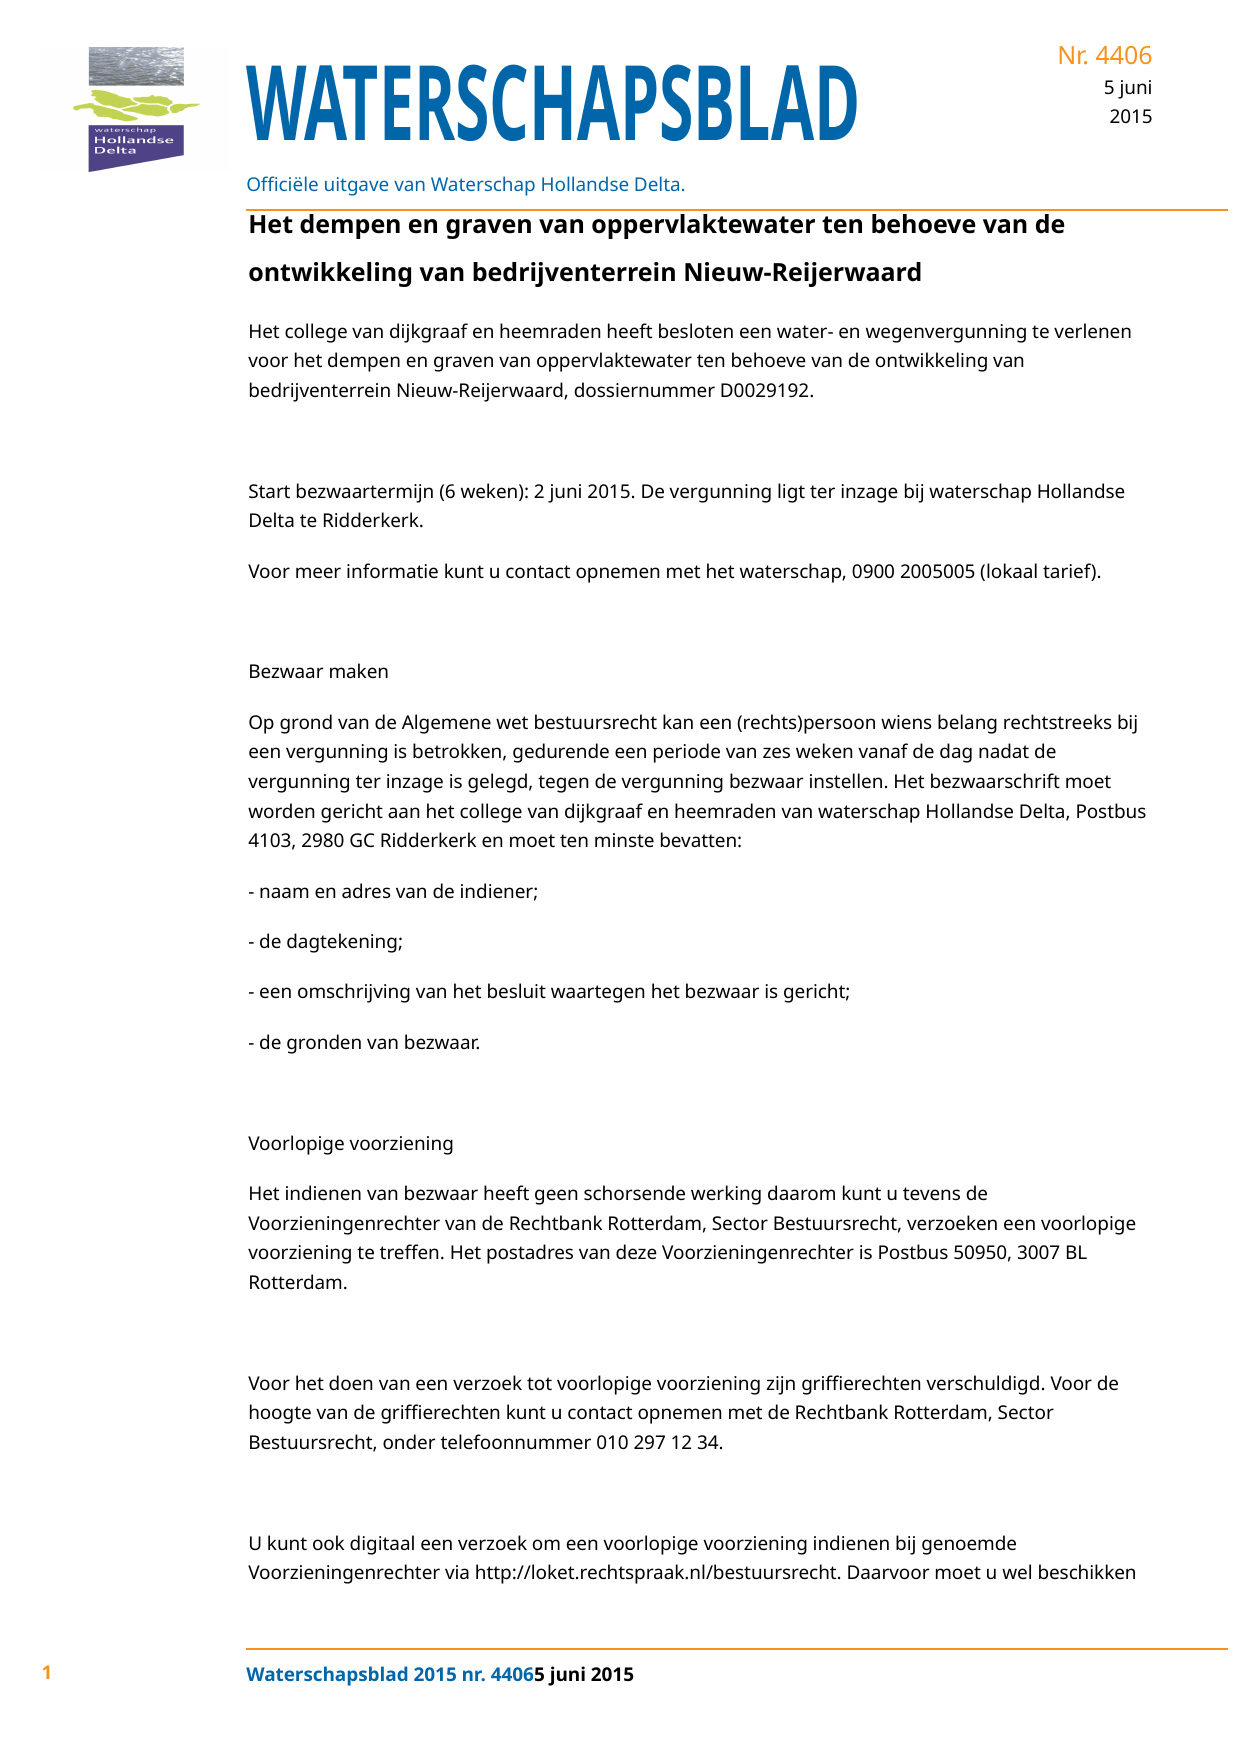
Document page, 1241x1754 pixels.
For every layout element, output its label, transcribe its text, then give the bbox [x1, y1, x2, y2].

picture [41, 47, 231, 172]
text Het indienen van bezwaar heeft geen schorsende werking daarom kunt u tevens de Voorzieningenrechter van de Rechtbank Rotterdam, Sector Bestuursrecht, verzoeken een voorlopige voorziening te treffen. Het postadres van deze Voorzieningenrechter is Postbus 50950, 3007 BL Rotterdam. [248, 1180, 1152, 1295]
text - een omschrijving van het besluit waartegen het bezwaar is gericht; [248, 979, 1152, 1004]
text Voorlopige voorziening [248, 1130, 1152, 1156]
text Start bezwaartermijn (6 weken): 2 juni 2015. De vergunning ligt ter inzage bij waterschap Hollandse Delta te Ridderkerk. [248, 478, 1152, 533]
text Voor meer informatie kunt u contact opnemen met het waterschap, 0900 2005005 (lokaal tarief). [248, 558, 1152, 584]
text - de gronden van bezwaar. [248, 1029, 1152, 1055]
text Voor het doen van een verzoek tot voorlopige voorziening zijn griffierechten verschuldigd. Voor de hoogte van de griffierechten kunt u contact opnemen met de Rechtbank Rotterdam, Sector Bestuursrecht, onder telefoonnummer 010 297 12 34. [248, 1370, 1152, 1455]
text - naam en adres van de indiener; [248, 878, 1152, 904]
text Op grond van de Algemene wet bestuursrecht kan een (rechts)persoon wiens belang rechtstreeks bij een vergunning is betrokken, gedurende een periode van zes weken vanaf de dag nadat de vergunning ter inzage is gelegd, tegen de vergunning bezwaar instellen. Het bezwaarschrift moet worden gericht aan het college van dijkgraaf en heemraden van waterschap Hollandse Delta, Postbus 4103, 2980 GC Ridderkerk en moet ten minste bevatten: [248, 709, 1152, 853]
text Het college van dijkgraaf en heemraden heeft besloten een water- en wegenvergunning te verlenen voor het dempen en graven van oppervlaktewater ten behoeve van de ontwikkeling van bedrijventerrein Nieuw-Reijerwaard, dossiernummer D0029192. [248, 318, 1152, 403]
text U kunt ook digitaal een verzoek om een voorlopige voorziening indienen bij genoemde Voorzieningenrechter via http://loket.rechtspraak.nl/bestuursrecht. Daarvoor moet u wel beschikken [248, 1530, 1152, 1585]
text Het dempen en graven van oppervlaktewater ten behoeve van de ontwikkeling van bedrijventerrein Nieuw-Reijerwaard [248, 211, 1152, 288]
text - de dagtekening; [248, 928, 1152, 954]
text Bezwaar maken [248, 659, 1152, 684]
